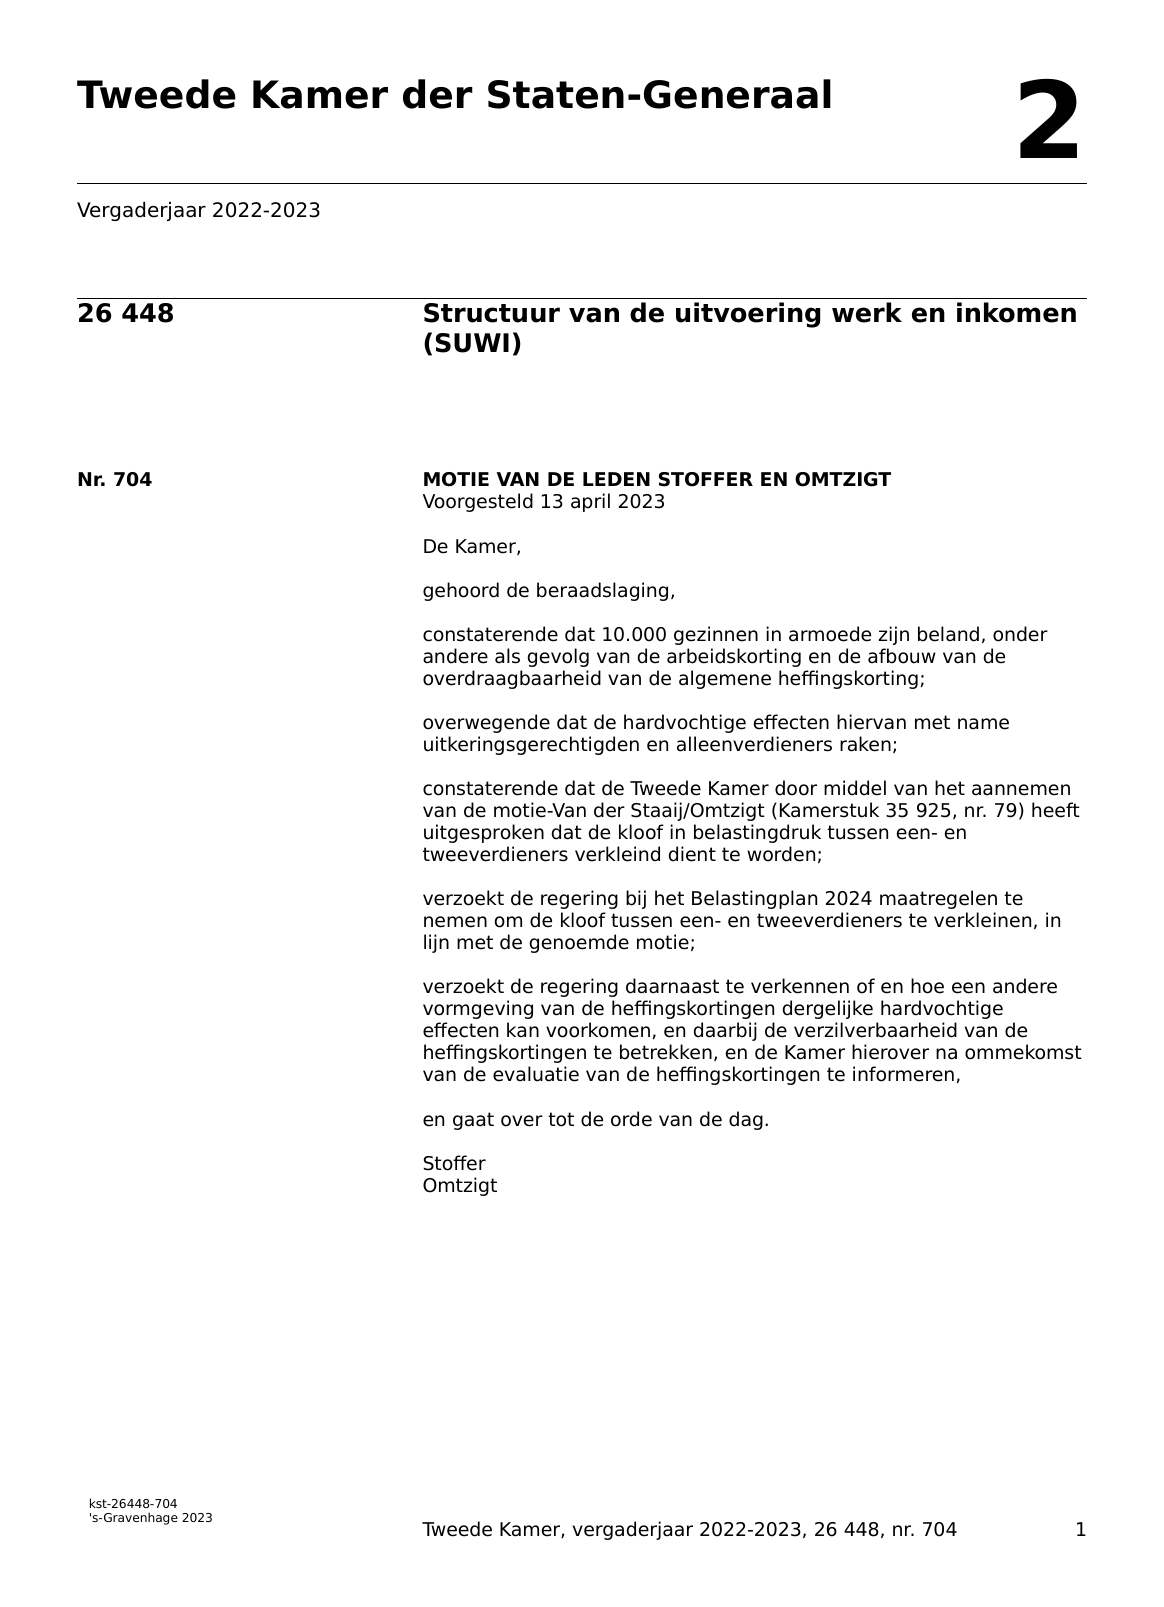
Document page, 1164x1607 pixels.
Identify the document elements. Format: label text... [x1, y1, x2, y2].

text constaterende dat de Tweede Kamer door middel van het aannemen van de motie-Van der Staaij/Omtzigt (Kamerstuk 35 925, nr. 79) heeft uitgesproken dat de kloof in belastingdruk tussen een- en tweeverdieners verkleind dient te worden; [422, 778, 1087, 866]
text gehoord de beraadslaging, [422, 580, 1087, 602]
text Stoffer [422, 1153, 1087, 1174]
text constaterende dat 10.000 gezinnen in armoede zijn beland, onder andere als gevolg van de arbeidskorting en de afbouw van de overdraagbaarheid van de algemene heffingskorting; [422, 624, 1087, 690]
text 's-Gravenhage 2023 [88, 1511, 323, 1525]
text verzoekt de regering daarnaast te verkennen of en hoe een andere vormgeving van de heffingskortingen dergelijke hardvochtige effecten kan voorkomen, en daarbij de verzilverbaarheid van de heffingskortingen te betrekken, en de Kamer hierover na ommekomst van de evaluatie van de heffingskortingen te informeren, [422, 976, 1087, 1086]
table_header 2 [886, 59, 1087, 183]
text Omtzigt [422, 1174, 1087, 1197]
table_cell Vergaderjaar 2022-2023 [77, 184, 1087, 298]
text kst-26448-704 [88, 1497, 323, 1511]
text verzoekt de regering bij het Belastingplan 2024 maatregelen te nemen om de kloof tussen een- en tweeverdieners te verkleinen, in lijn met de genoemde motie; [422, 888, 1087, 954]
text Voorgesteld 13 april 2023 [422, 491, 1087, 513]
text en gaat over tot de orde van de dag. [422, 1108, 1087, 1130]
table_header Tweede Kamer der Staten-Generaal [77, 59, 886, 183]
subtitle Nr. 704 MOTIE VAN DE LEDEN STOFFER EN OMTZIGT [77, 469, 1087, 491]
text De Kamer, [422, 536, 1087, 557]
text overwegende dat de hardvochtige effecten hiervan met name uitkeringsgerechtigden en alleenverdieners raken; [422, 712, 1087, 756]
subtitle 26 448 Structuur van de uitvoering werk en inkomen (SUWI) [77, 299, 1087, 358]
